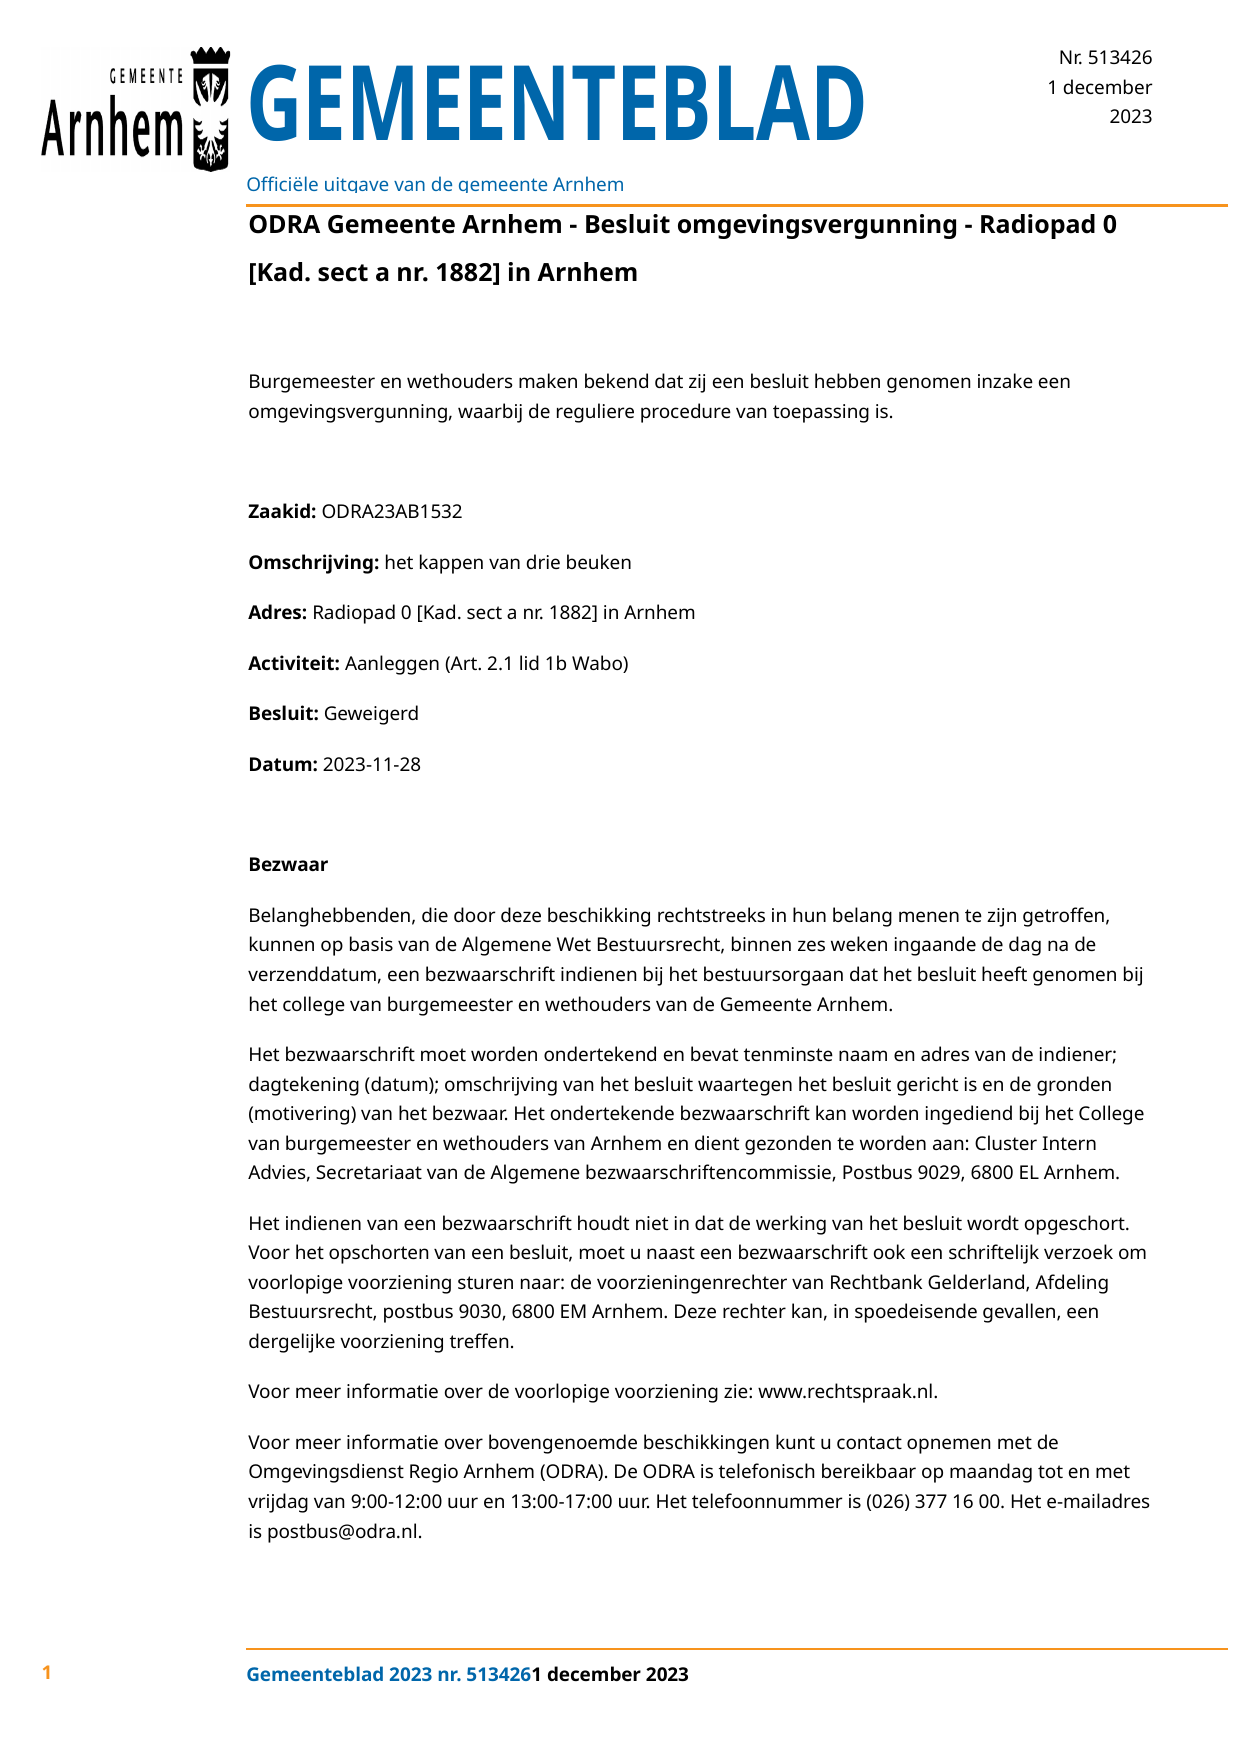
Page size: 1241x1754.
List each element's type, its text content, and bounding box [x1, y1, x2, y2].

picture [41, 47, 231, 172]
text Het bezwaarschrift moet worden ondertekend en bevat tenminste naam en adres van de indiener; dagtekening (datum); omschrijving van het besluit waartegen het besluit gericht is en de gronden (motivering) van het bezwaar. Het ondertekende bezwaarschrift kan worden ingediend bij het College van burgemeester en wethouders van Arnhem en dient gezonden te worden aan: Cluster Intern Advies, Secretariaat van de Algemene bezwaarschriftencommissie, Postbus 9029, 6800 EL Arnhem. [248, 1041, 1152, 1185]
text Zaakid: ODRA23AB1532 [248, 499, 1152, 524]
text Het indienen van een bezwaarschrift houdt niet in dat de werking van het besluit wordt opgeschort. Voor het opschorten van een besluit, moet u naast een bezwaarschrift ook een schriftelijk verzoek om voorlopige voorziening sturen naar: de voorzieningenrechter van Rechtbank Gelderland, Afdeling Bestuursrecht, postbus 9030, 6800 EM Arnhem. Deze rechter kan, in spoedeisende gevallen, een dergelijke voorziening treffen. [248, 1210, 1152, 1354]
text Activiteit: Aanleggen (Art. 2.1 lid 1b Wabo) [248, 650, 1152, 676]
text Belanghebbenden, die door deze beschikking rechtstreeks in hun belang menen te zijn getroffen, kunnen op basis van de Algemene Wet Bestuursrecht, binnen zes weken ingaande de dag na de verzenddatum, een bezwaarschrift indienen bij het bestuursorgaan dat het besluit heeft genomen bij het college van burgemeester en wethouders van de Gemeente Arnhem. [248, 902, 1152, 1017]
text Bezwaar [248, 852, 1152, 877]
text Adres: Radiopad 0 [Kad. sect a nr. 1882] in Arnhem [248, 599, 1152, 625]
text Voor meer informatie over bovengenoemde beschikkingen kunt u contact opnemen met de Omgevingsdienst Regio Arnhem (ODRA). De ODRA is telefonisch bereikbaar op maandag tot en met vrijdag van 9:00-12:00 uur en 13:00-17:00 uur. Het telefoonnummer is (026) 377 16 00. Het e-mailadres is postbus@odra.nl. [248, 1429, 1152, 1544]
text Burgemeester en wethouders maken bekend dat zij een besluit hebben genomen inzake een omgevingsvergunning, waarbij de reguliere procedure van toepassing is. [248, 368, 1152, 424]
text Datum: 2023-11-28 [248, 751, 1152, 777]
text Voor meer informatie over de voorlopige voorziening zie: www.rechtspraak.nl. [248, 1379, 1152, 1404]
text ODRA Gemeente Arnhem - Besluit omgevingsvergunning - Radiopad 0 [Kad. sect a nr. 1882] in Arnhem [248, 207, 1152, 288]
text Besluit: Geweigerd [248, 700, 1152, 726]
text Omschrijving: het kappen van drie beuken [248, 549, 1152, 575]
